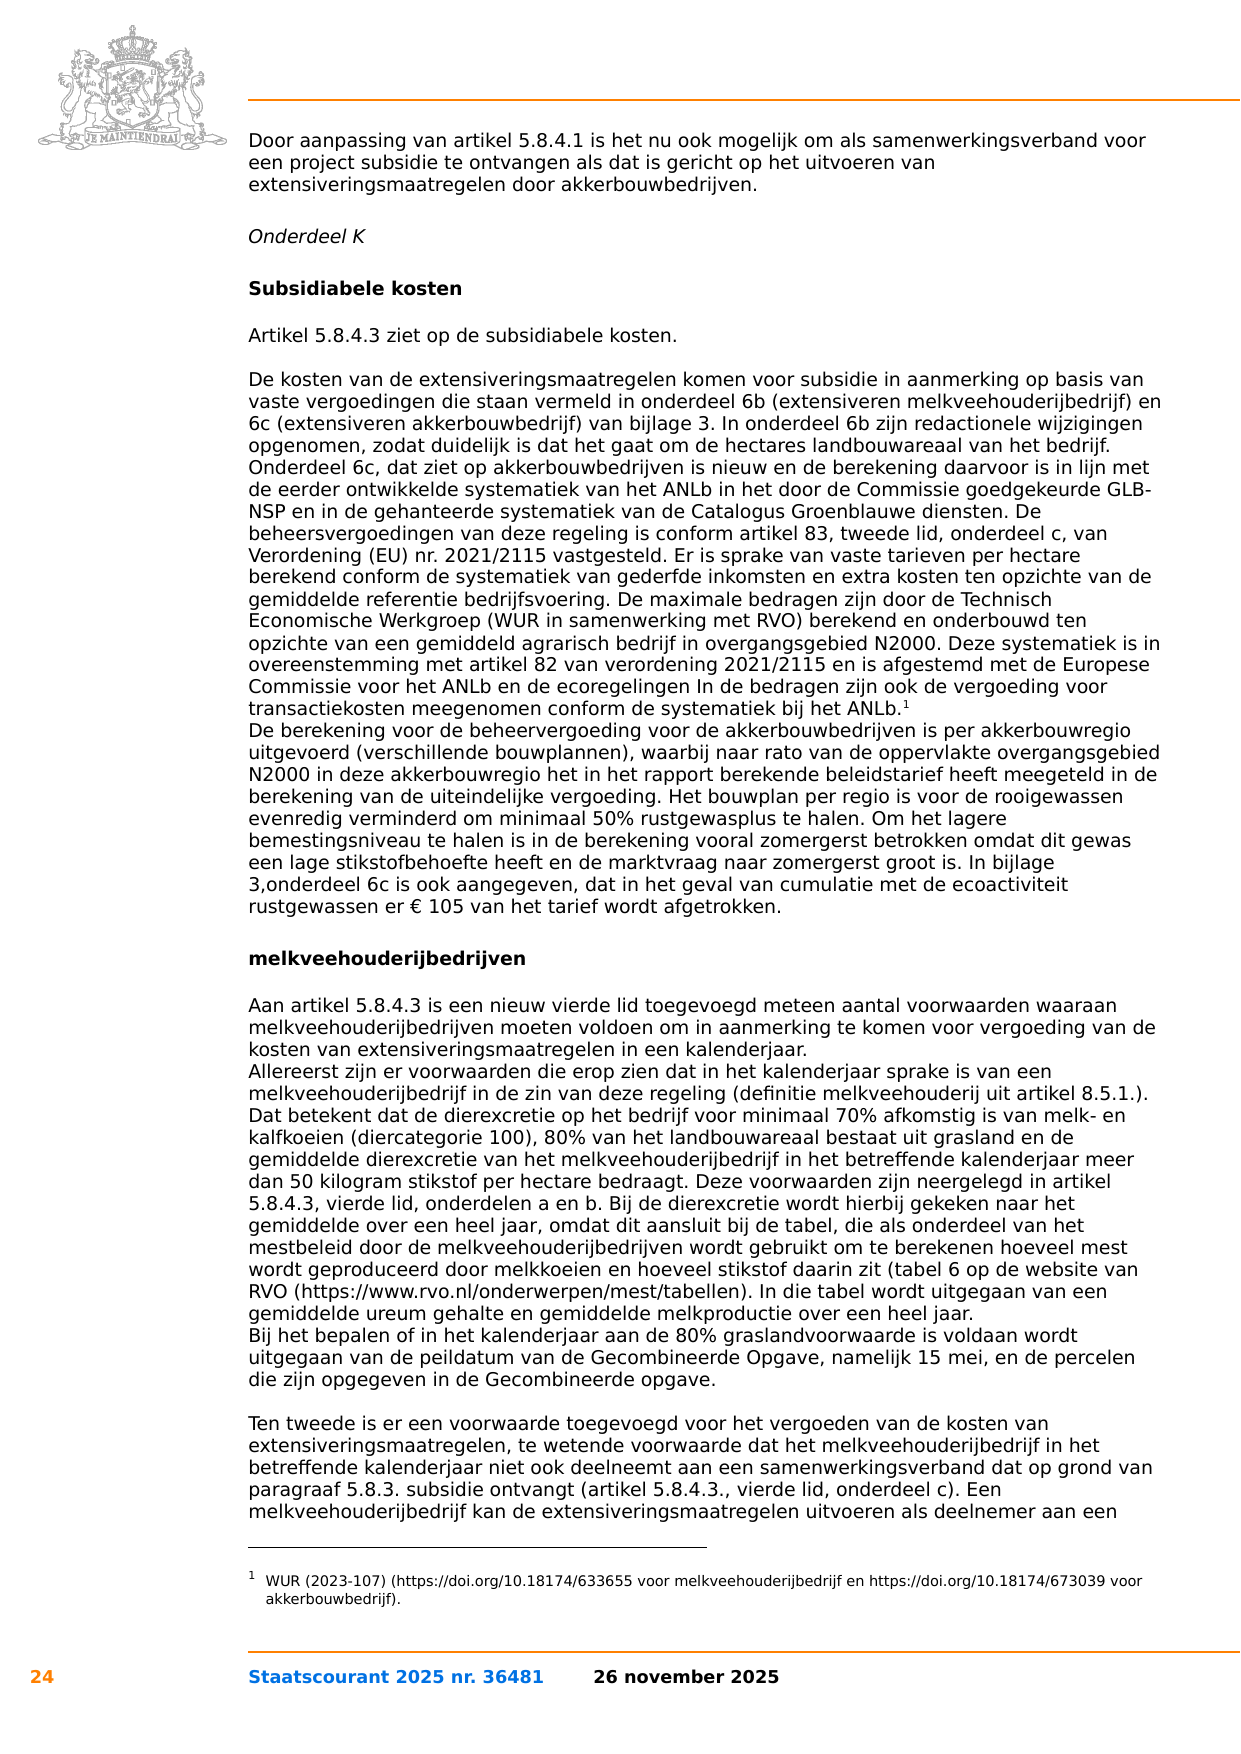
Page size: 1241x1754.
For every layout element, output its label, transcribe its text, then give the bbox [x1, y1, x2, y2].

text De berekening voor de beheervergoeding voor de akkerbouwbedrijven is per akkerbouwregio uitgevoerd (verschillende bouwplannen), waarbij naar rato van de oppervlakte overgangsgebied N2000 in deze akkerbouwregio het in het rapport berekende beleidstarief heeft meegeteld in de berekening van de uiteindelijke vergoeding. Het bouwplan per regio is voor de rooigewassen evenredig verminderd om minimaal 50% rustgewasplus te halen. Om het lagere bemestingsniveau te halen is in de berekening vooral zomergerst betrokken omdat dit gewas een lage stikstofbehoefte heeft en de marktvraag naar zomergerst groot is. In bijlage 3,onderdeel 6c is ook aangegeven, dat in het geval van cumulatie met de ecoactiviteit rustgewassen er € 105 van het tarief wordt afgetrokken. [248, 720, 1163, 918]
subtitle Subsidiabele kosten [248, 278, 1163, 300]
picture [38, 25, 227, 150]
text Aan artikel 5.8.4.3 is een nieuw vierde lid toegevoegd meteen aantal voorwaarden waaraan melkveehouderijbedrijven moeten voldoen om in aanmerking te komen voor vergoeding van de kosten van extensiveringsmaatregelen in een kalenderjaar. [248, 995, 1163, 1061]
subtitle Onderdeel K [248, 226, 1163, 248]
text Ten tweede is er een voorwaarde toegevoegd voor het vergoeden van de kosten van extensiveringsmaatregelen, te wetende voorwaarde dat het melkveehouderijbedrijf in het betreffende kalenderjaar niet ook deelneemt aan een samenwerkingsverband dat op grond van paragraaf 5.8.3. subsidie ontvangt (artikel 5.8.4.3., vierde lid, onderdeel c). Een melkveehouderijbedrijf kan de extensiveringsmaatregelen uitvoeren als deelnemer aan een [248, 1413, 1163, 1522]
subtitle melkveehouderijbedrijven [248, 948, 1163, 970]
text Allereerst zijn er voorwaarden die erop zien dat in het kalenderjaar sprake is van een melkveehouderijbedrijf in de zin van deze regeling (definitie melkveehouderij uit artikel 8.5.1.). Dat betekent dat de dierexcretie op het bedrijf voor minimaal 70% afkomstig is van melk- en kalfkoeien (diercategorie 100), 80% van het landbouwareaal bestaat uit grasland en de gemiddelde dierexcretie van het melkveehouderijbedrijf in het betreffende kalenderjaar meer dan 50 kilogram stikstof per hectare bedraagt. Deze voorwaarden zijn neergelegd in artikel 5.8.4.3, vierde lid, onderdelen a en b. Bij de dierexcretie wordt hierbij gekeken naar het gemiddelde over een heel jaar, omdat dit aansluit bij de tabel, die als onderdeel van het mestbeleid door de melkveehouderijbedrijven wordt gebruikt om te berekenen hoeveel mest wordt geproduceerd door melkkoeien en hoeveel stikstof daarin zit (tabel 6 op de website van RVO (https://www.rvo.nl/onderwerpen/mest/tabellen). In die tabel wordt uitgegaan van een gemiddelde ureum gehalte en gemiddelde melkproductie over een heel jaar. [248, 1061, 1163, 1325]
text Onderdeel 6c, dat ziet op akkerbouwbedrijven is nieuw en de berekening daarvoor is in lijn met de eerder ontwikkelde systematiek van het ANLb in het door de Commissie goedgekeurde GLB-NSP en in de gehanteerde systematiek van de Catalogus Groenblauwe diensten. De beheersvergoedingen van deze regeling is conform artikel 83, tweede lid, onderdeel c, van Verordening (EU) nr. 2021/2115 vastgesteld. Er is sprake van vaste tarieven per hectare berekend conform de systematiek van gederfde inkomsten en extra kosten ten opzichte van de gemiddelde referentie bedrijfsvoering. De maximale bedragen zijn door de Technisch Economische Werkgroep (WUR in samenwerking met RVO) berekend en onderbouwd ten opzichte van een gemiddeld agrarisch bedrijf in overgangsgebied N2000. Deze systematiek is in overeenstemming met artikel 82 van verordening 2021/2115 en is afgestemd met de Europese Commissie voor het ANLb en de ecoregelingen In de bedragen zijn ook de vergoeding voor transactiekosten meegenomen conform de systematiek bij het ANLb. [248, 457, 1163, 720]
text De kosten van de extensiveringsmaatregelen komen voor subsidie in aanmerking op basis van vaste vergoedingen die staan vermeld in onderdeel 6b (extensiveren melkveehouderijbedrijf) en 6c (extensiveren akkerbouwbedrijf) van bijlage 3. In onderdeel 6b zijn redactionele wijzigingen opgenomen, zodat duidelijk is dat het gaat om de hectares landbouwareaal van het bedrijf. [248, 369, 1163, 457]
text Bij het bepalen of in het kalenderjaar aan de 80% graslandvoorwaarde is voldaan wordt uitgegaan van de peildatum van de Gecombineerde Opgave, namelijk 15 mei, en de percelen die zijn opgegeven in de Gecombineerde opgave. [248, 1325, 1163, 1391]
text Door aanpassing van artikel 5.8.4.1 is het nu ook mogelijk om als samenwerkingsverband voor een project subsidie te ontvangen als dat is gericht op het uitvoeren van extensiveringsmaatregelen door akkerbouwbedrijven. [248, 130, 1163, 196]
text WUR (2023-107) (https://doi.org/10.18174/633655 voor melkveehouderijbedrijf en https://doi.org/10.18174/673039 voor akkerbouwbedrijf). [248, 1569, 1163, 1608]
text Artikel 5.8.4.3 ziet op de subsidiabele kosten. [248, 325, 1163, 347]
